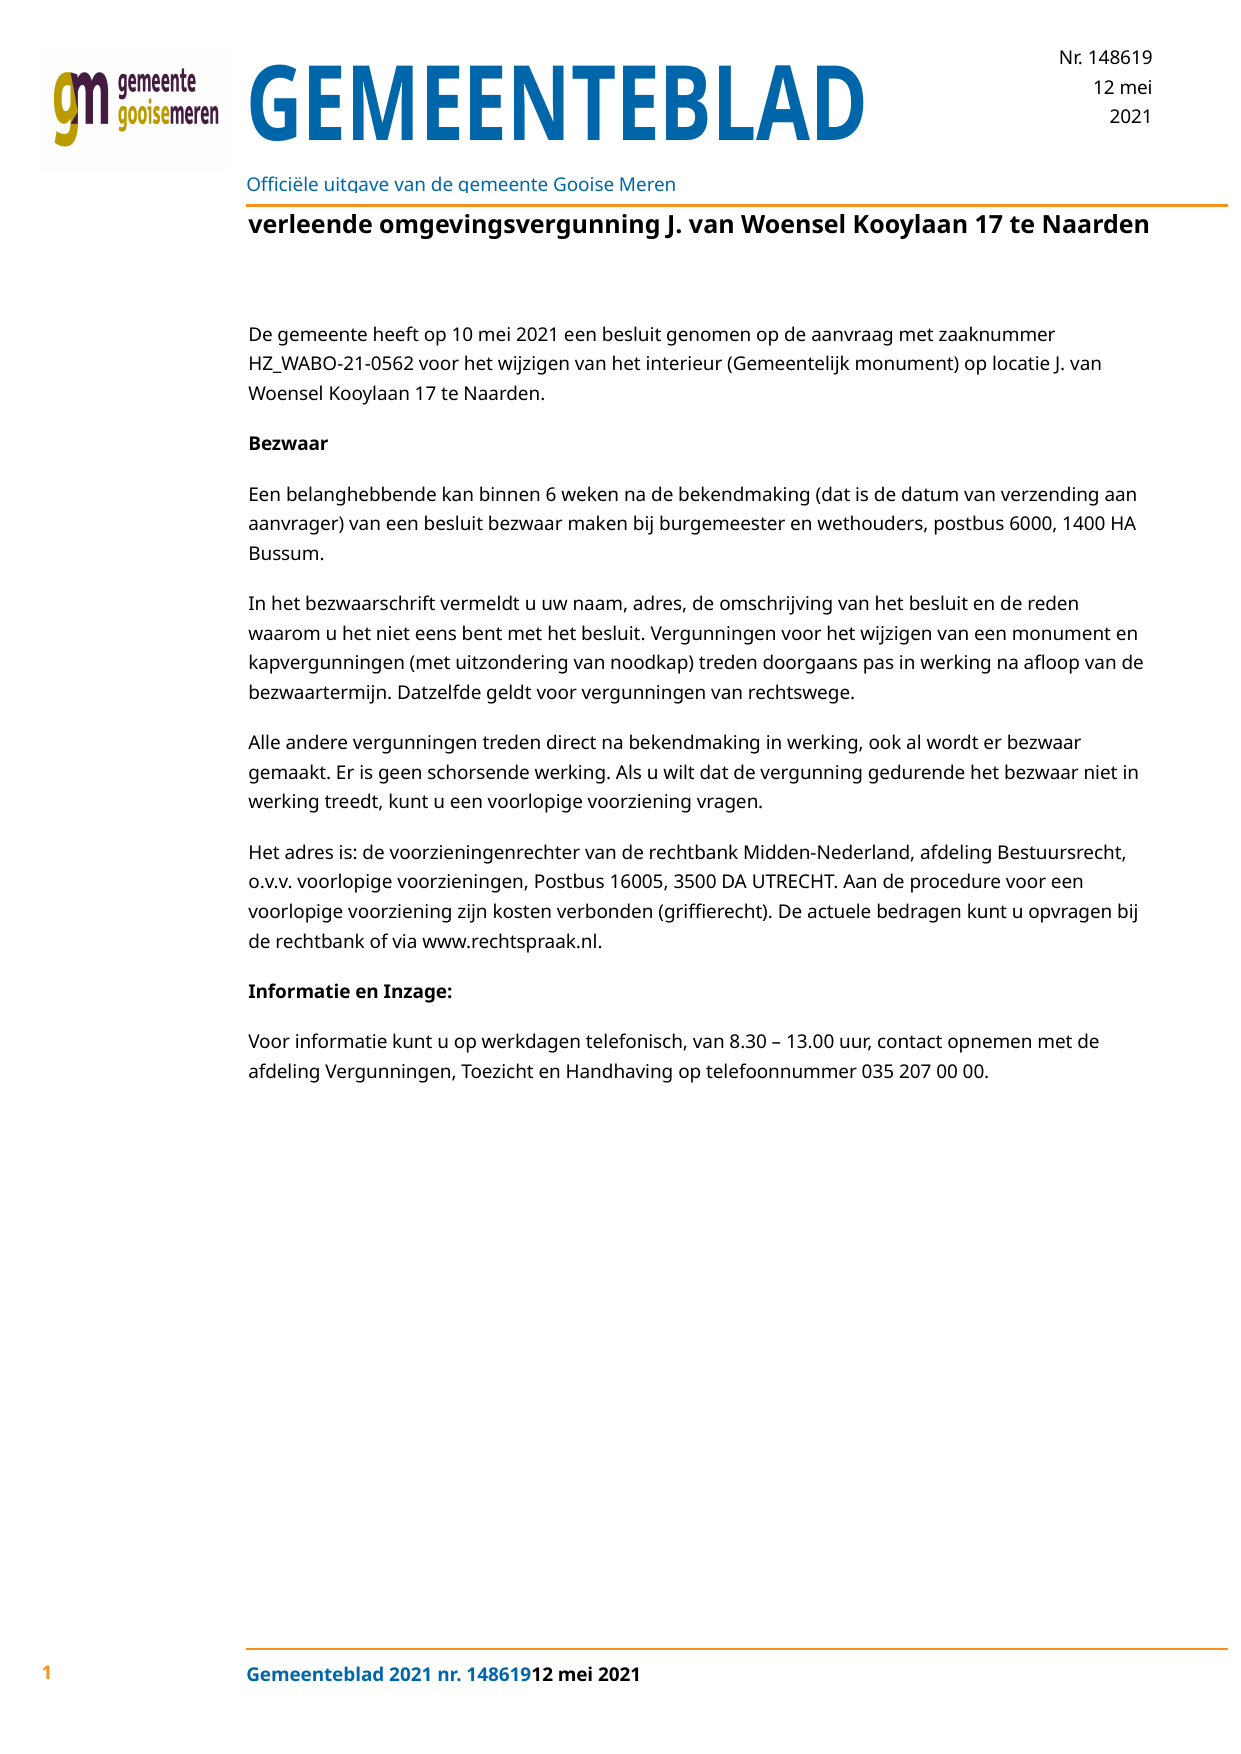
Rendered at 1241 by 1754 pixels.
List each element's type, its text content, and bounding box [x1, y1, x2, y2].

text Het adres is: de voorzieningenrechter van de rechtbank Midden-Nederland, afdeling Bestuursrecht, o.v.v. voorlopige voorzieningen, Postbus 16005, 3500 DA UTRECHT. Aan de procedure voor een voorlopige voorziening zijn kosten verbonden (griffierecht). De actuele bedragen kunt u opvragen bij de rechtbank of via www.rechtspraak.nl. [248, 839, 1152, 953]
picture [41, 47, 231, 172]
text Informatie en Inzage: [248, 978, 1152, 1004]
text Een belanghebbende kan binnen 6 weken na de bekendmaking (dat is de datum van verzending aan aanvrager) van een besluit bezwaar maken bij burgemeester en wethouders, postbus 6000, 1400 HA Bussum. [248, 481, 1152, 566]
text Bezwaar [248, 430, 1152, 456]
text In het bezwaarschrift vermeldt u uw naam, adres, de omschrijving van het besluit en de reden waarom u het niet eens bent met het besluit. Vergunningen voor het wijzigen van een monument en kapvergunningen (met uitzondering van noodkap) treden doorgaans pas in werking na afloop van de bezwaartermijn. Datzelfde geldt voor vergunningen van rechtswege. [248, 590, 1152, 705]
text Voor informatie kunt u op werkdagen telefonisch, van 8.30 – 13.00 uur, contact opnemen met de afdeling Vergunningen, Toezicht en Handhaving op telefoonnummer 035 207 00 00. [248, 1029, 1152, 1084]
text De gemeente heeft op 10 mei 2021 een besluit genomen op de aanvraag met zaaknummer HZ_WABO-21-0562 voor het wijzigen van het interieur (Gemeentelijk monument) op locatie J. van Woensel Kooylaan 17 te Naarden. [248, 321, 1152, 406]
text Alle andere vergunningen treden direct na bekendmaking in werking, ook al wordt er bezwaar gemaakt. Er is geen schorsende werking. Als u wilt dat de vergunning gedurende het bezwaar niet in werking treedt, kunt u een voorlopige voorziening vragen. [248, 729, 1152, 814]
text verleende omgevingsvergunning J. van Woensel Kooylaan 17 te Naarden [248, 207, 1152, 241]
